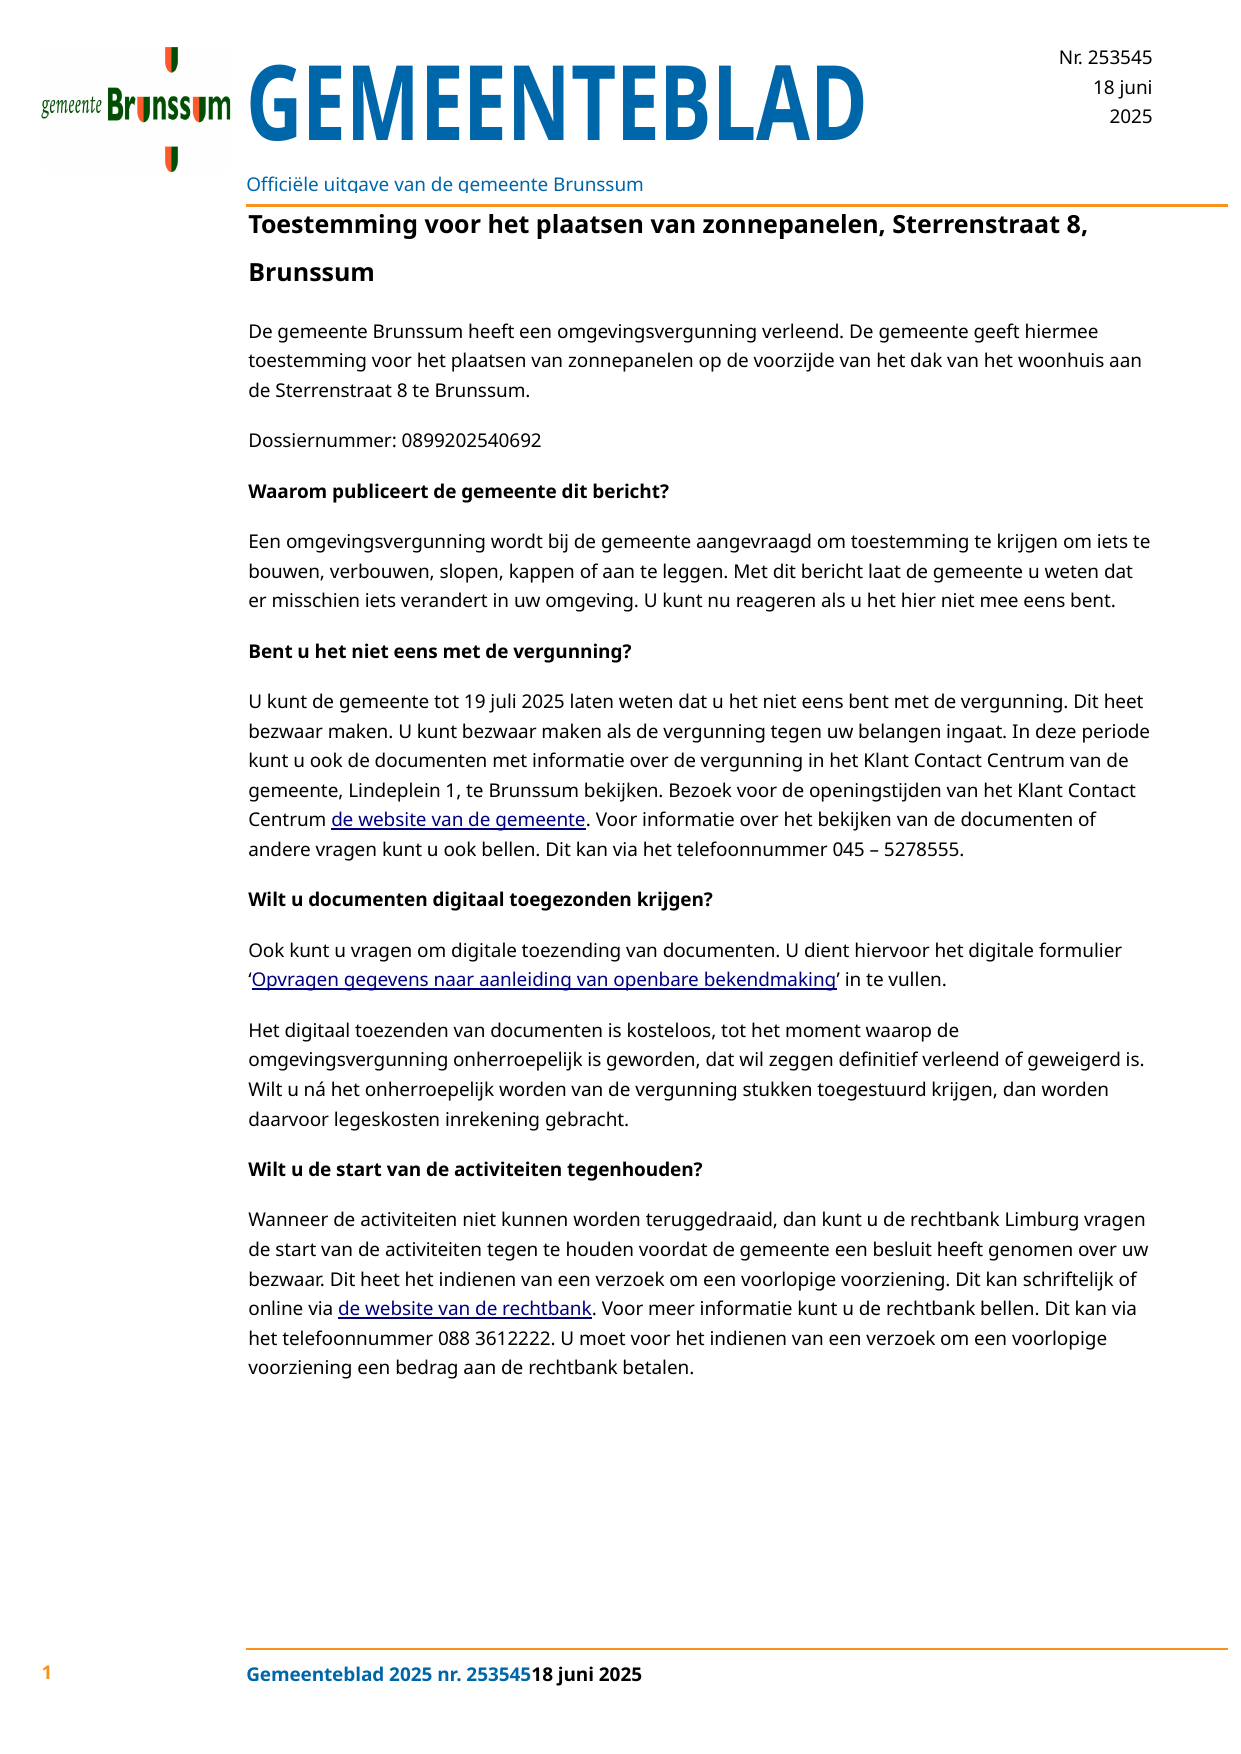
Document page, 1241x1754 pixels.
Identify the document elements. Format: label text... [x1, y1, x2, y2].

text Wanneer de activiteiten niet kunnen worden teruggedraaid, dan kunt u de rechtbank Limburg vragen de start van de activiteiten tegen te houden voordat de gemeente een besluit heeft genomen over uw bezwaar. Dit heet het indienen van een verzoek om een voorlopige voorziening. Dit kan schriftelijk of online via de website van de rechtbank. Voor meer informatie kunt u de rechtbank bellen. Dit kan via het telefoonnummer 088 3612222. U moet voor het indienen van een verzoek om een voorlopige voorziening een bedrag aan de rechtbank betalen. [248, 1207, 1152, 1380]
text De gemeente Brunssum heeft een omgevingsvergunning verleend. De gemeente geeft hiermee toestemming voor het plaatsen van zonnepanelen op de voorzijde van het dak van het woonhuis aan de Sterrenstraat 8 te Brunssum. [248, 318, 1152, 403]
text Waarom publiceert de gemeente dit bericht? [248, 478, 1152, 504]
text Wilt u de start van de activiteiten tegenhouden? [248, 1156, 1152, 1182]
text Wilt u documenten digitaal toegezonden krijgen? [248, 887, 1152, 912]
text Dossiernummer: 0899202540692 [248, 427, 1152, 453]
text U kunt de gemeente tot 19 juli 2025 laten weten dat u het niet eens bent met de vergunning. Dit heet bezwaar maken. U kunt bezwaar maken als de vergunning tegen uw belangen ingaat. In deze periode kunt u ook de documenten met informatie over de vergunning in het Klant Contact Centrum van de gemeente, Lindeplein 1, te Brunssum bekijken. Bezoek voor de openingstijden van het Klant Contact Centrum de website van de gemeente. Voor informatie over het bekijken van de documenten of andere vragen kunt u ook bellen. Dit kan via het telefoonnummer 045 – 5278555. [248, 688, 1152, 862]
text Toestemming voor het plaatsen van zonnepanelen, Sterrenstraat 8, Brunssum [248, 207, 1152, 288]
text Ook kunt u vragen om digitale toezending van documenten. U dient hiervoor het digitale formulier ‘Opvragen gegevens naar aanleiding van openbare bekendmaking’ in te vullen. [248, 937, 1152, 992]
text Het digitaal toezenden van documenten is kosteloos, tot het moment waarop de omgevingsvergunning onherroepelijk is geworden, dat wil zeggen definitief verleend of geweigerd is. Wilt u ná het onherroepelijk worden van de vergunning stukken toegestuurd krijgen, dan worden daarvoor legeskosten inrekening gebracht. [248, 1017, 1152, 1132]
text Bent u het niet eens met de vergunning? [248, 638, 1152, 664]
picture [41, 47, 231, 172]
text Een omgevingsvergunning wordt bij de gemeente aangevraagd om toestemming te krijgen om iets te bouwen, verbouwen, slopen, kappen of aan te leggen. Met dit bericht laat de gemeente u weten dat er misschien iets verandert in uw omgeving. U kunt nu reageren als u het hier niet mee eens bent. [248, 528, 1152, 613]
